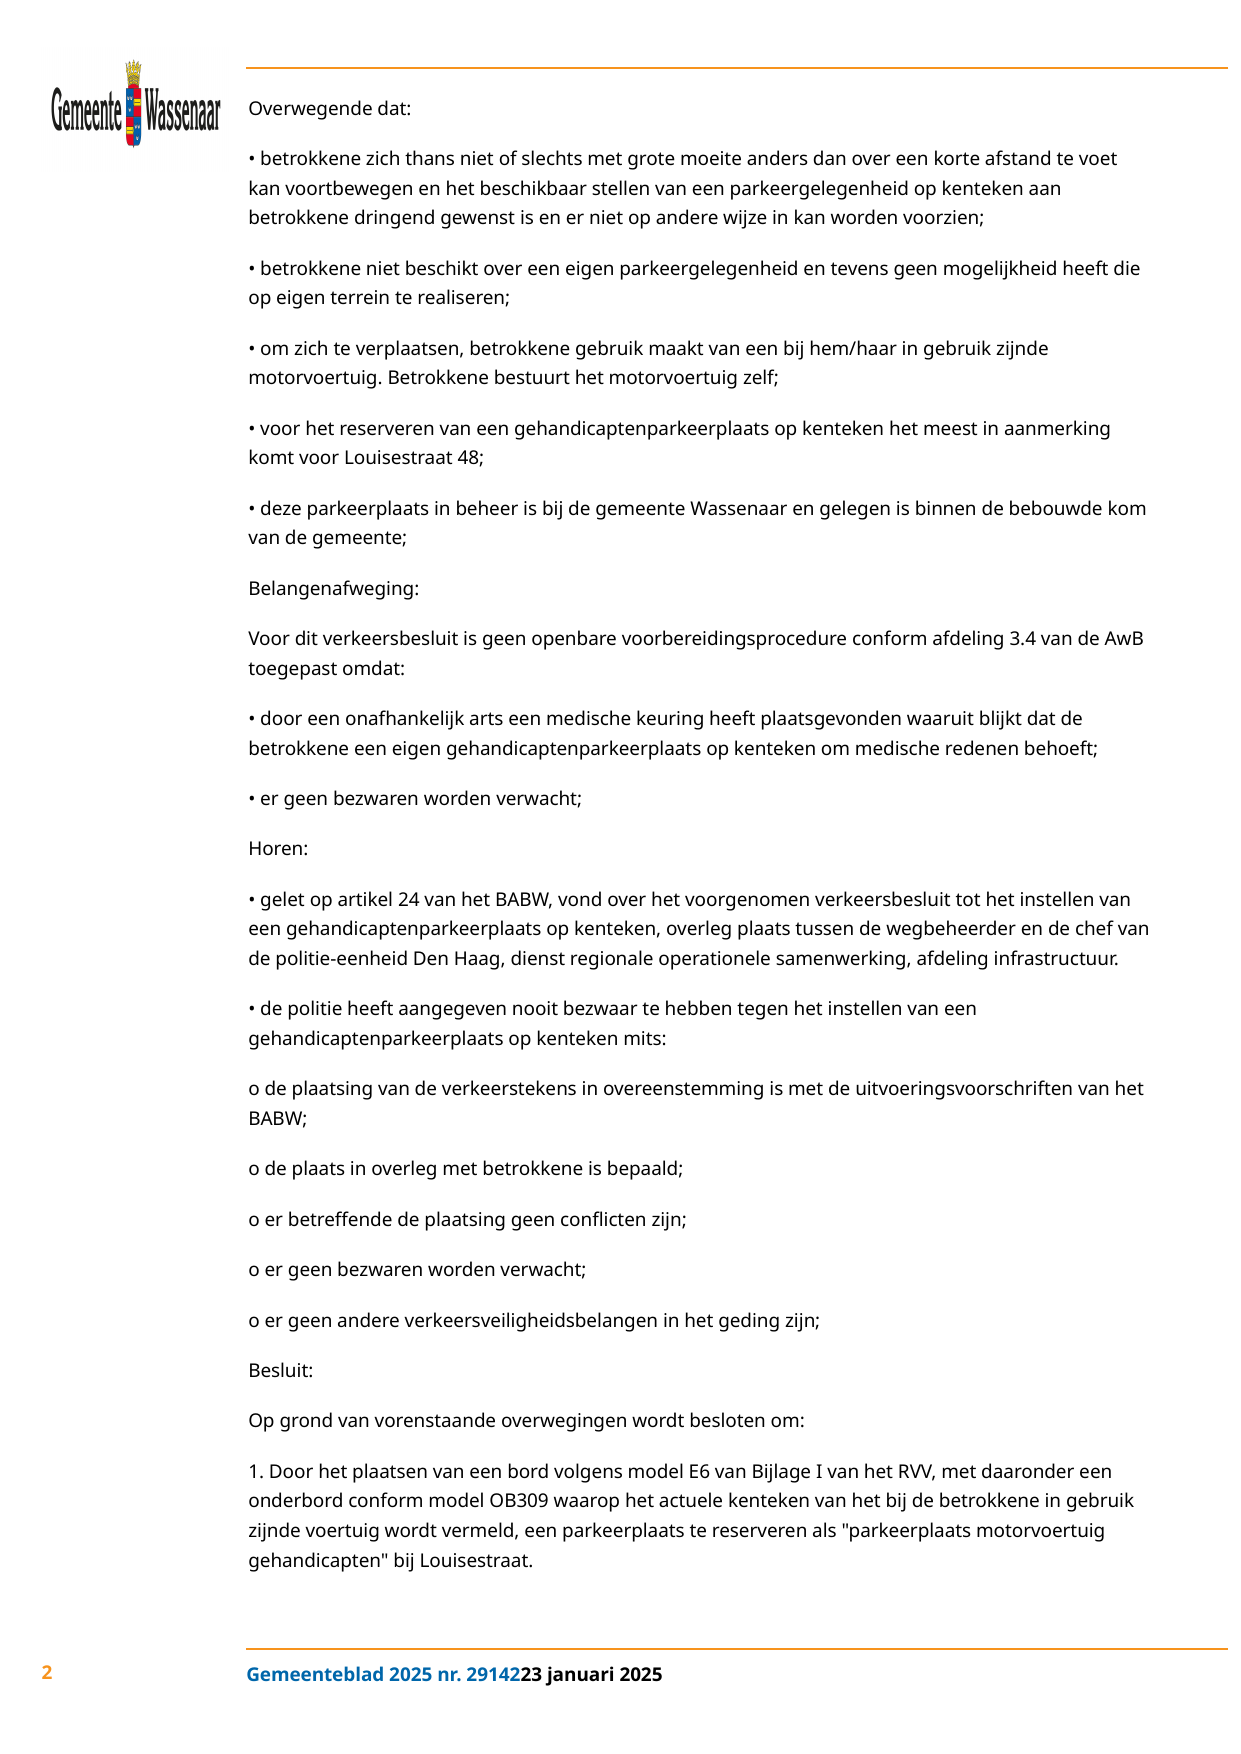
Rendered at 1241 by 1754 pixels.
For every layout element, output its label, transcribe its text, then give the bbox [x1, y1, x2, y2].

text o de plaatsing van de verkeerstekens in overeenstemming is met de uitvoeringsvoorschriften van het BABW; [248, 1076, 1152, 1131]
text • door een onafhankelijk arts een medische keuring heeft plaatsgevonden waaruit blijkt dat de betrokkene een eigen gehandicaptenparkeerplaats op kenteken om medische redenen behoeft; [248, 705, 1152, 761]
text o er geen bezwaren worden verwacht; [248, 1256, 1152, 1282]
text • voor het reserveren van een gehandicaptenparkeerplaats op kenteken het meest in aanmerking komt voor Louisestraat 48; [248, 415, 1152, 470]
text o er geen andere verkeersveiligheidsbelangen in het geding zijn; [248, 1307, 1152, 1333]
text • betrokkene niet beschikt over een eigen parkeergelegenheid en tevens geen mogelijkheid heeft die op eigen terrein te realiseren; [248, 255, 1152, 310]
text o de plaats in overleg met betrokkene is bepaald; [248, 1156, 1152, 1181]
text • betrokkene zich thans niet of slechts met grote moeite anders dan over een korte afstand te voet kan voortbewegen en het beschikbaar stellen van een parkeergelegenheid op kenteken aan betrokkene dringend gewenst is en er niet op andere wijze in kan worden voorzien; [248, 145, 1152, 230]
text Horen: [248, 836, 1152, 861]
text • om zich te verplaatsen, betrokkene gebruik maakt van een bij hem/haar in gebruik zijnde motorvoertuig. Betrokkene bestuurt het motorvoertuig zelf; [248, 335, 1152, 390]
text Voor dit verkeersbesluit is geen openbare voorbereidingsprocedure conform afdeling 3.4 van de AwB toegepast omdat: [248, 625, 1152, 681]
text Belangenafweging: [248, 575, 1152, 601]
text • deze parkeerplaats in beheer is bij de gemeente Wassenaar en gelegen is binnen de bebouwde kom van de gemeente; [248, 495, 1152, 550]
text Besluit: [248, 1357, 1152, 1383]
text Overwegende dat: [248, 95, 1152, 121]
text Op grond van vorenstaande overwegingen wordt besloten om: [248, 1408, 1152, 1433]
picture [41, 47, 231, 172]
text • er geen bezwaren worden verwacht; [248, 785, 1152, 811]
text o er betreffende de plaatsing geen conflicten zijn; [248, 1206, 1152, 1232]
text • gelet op artikel 24 van het BABW, vond over het voorgenomen verkeersbesluit tot het instellen van een gehandicaptenparkeerplaats op kenteken, overleg plaats tussen de wegbeheerder en de chef van de politie-eenheid Den Haag, dienst regionale operationele samenwerking, afdeling infrastructuur. [248, 886, 1152, 971]
text 1. Door het plaatsen van een bord volgens model E6 van Bijlage I van het RVV, met daaronder een onderbord conform model OB309 waarop het actuele kenteken van het bij de betrokkene in gebruik zijnde voertuig wordt vermeld, een parkeerplaats te reserveren als "parkeerplaats motorvoertuig gehandicapten" bij Louisestraat. [248, 1458, 1152, 1573]
text • de politie heeft aangegeven nooit bezwaar te hebben tegen het instellen van een gehandicaptenparkeerplaats op kenteken mits: [248, 996, 1152, 1051]
